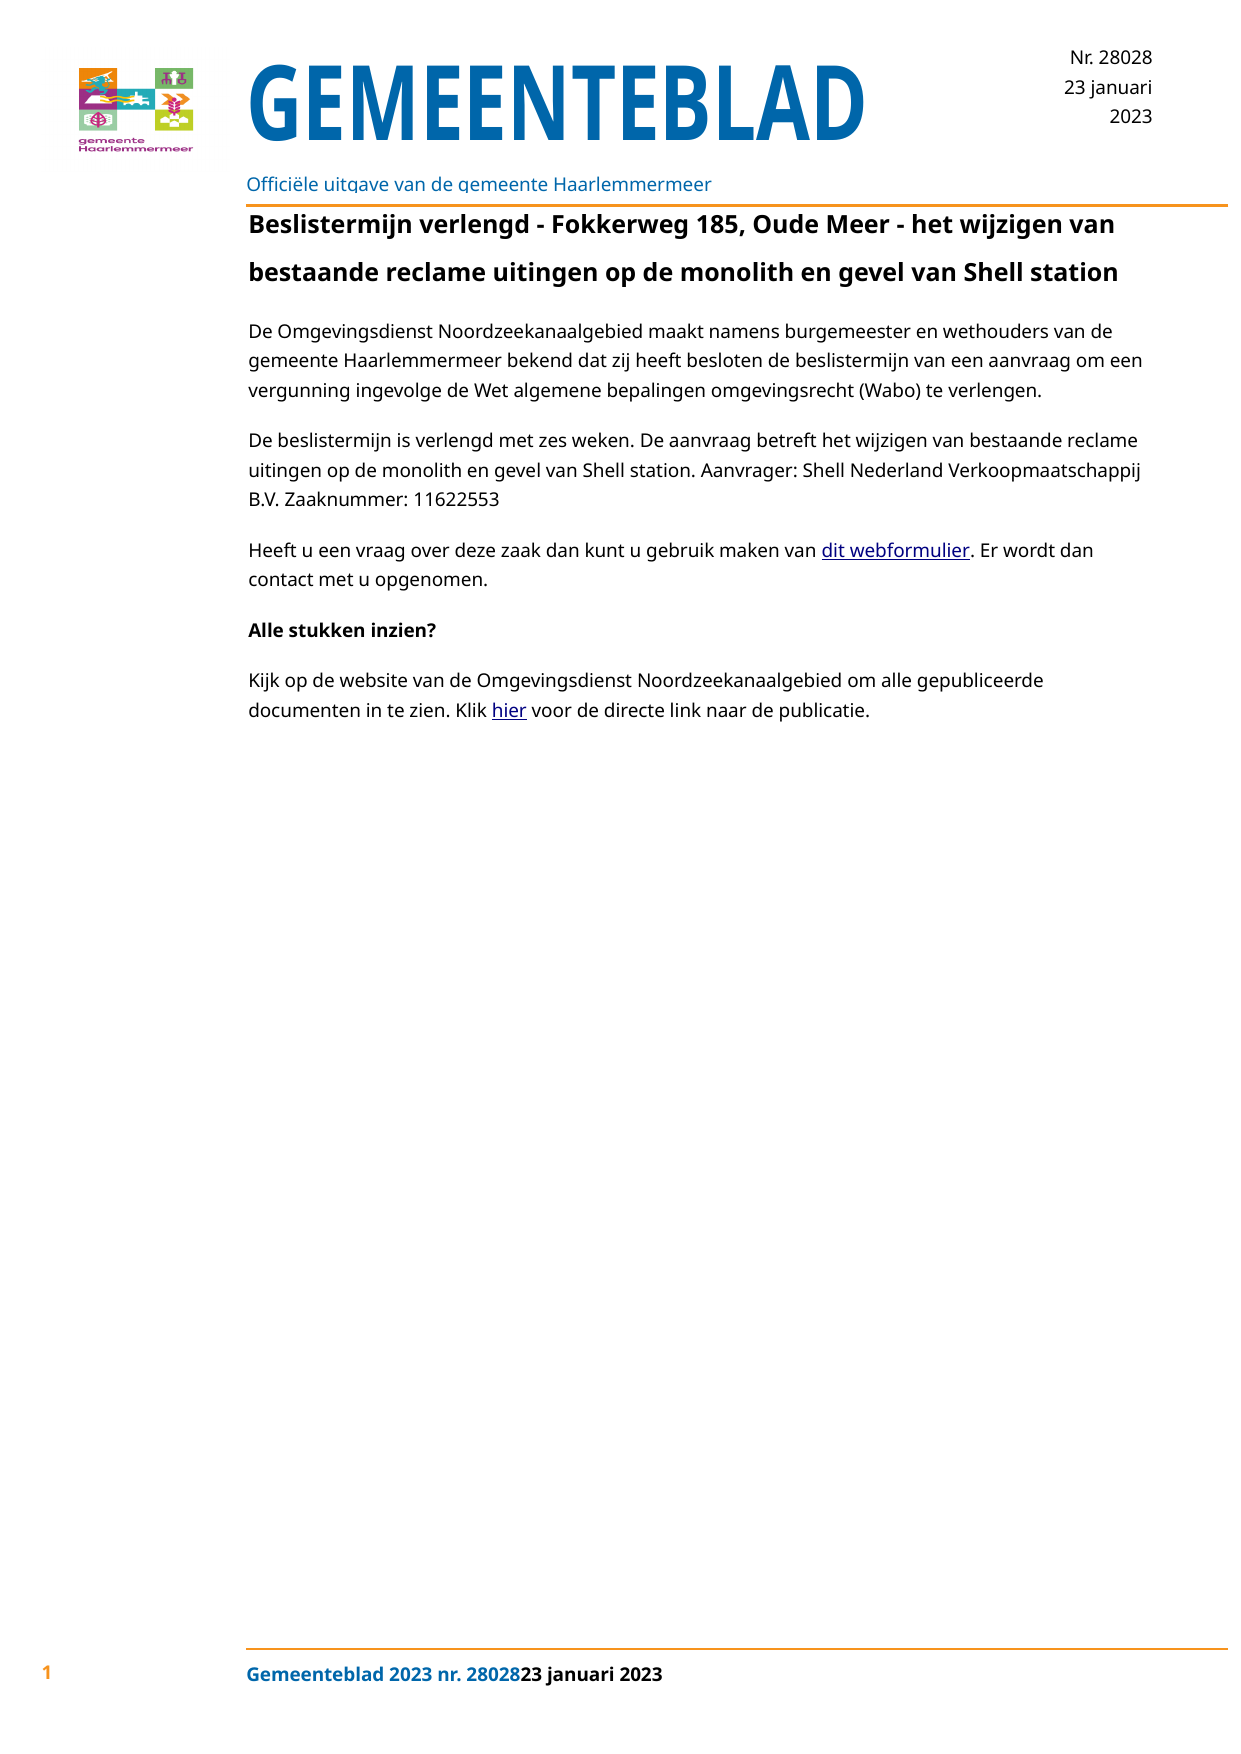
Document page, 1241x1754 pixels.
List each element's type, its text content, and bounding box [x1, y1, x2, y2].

text De beslistermijn is verlengd met zes weken. De aanvraag betreft het wijzigen van bestaande reclame uitingen op de monolith en gevel van Shell station. Aanvrager: Shell Nederland Verkoopmaatschappij B.V. Zaaknummer: 11622553 [248, 427, 1152, 512]
text De Omgevingsdienst Noordzeekanaalgebied maakt namens burgemeester en wethouders van de gemeente Haarlemmermeer bekend dat zij heeft besloten de beslistermijn van een aanvraag om een vergunning ingevolge de Wet algemene bepalingen omgevingsrecht (Wabo) te verlengen. [248, 318, 1152, 403]
text Alle stukken inzien? [248, 617, 1152, 643]
text Heeft u een vraag over deze zaak dan kunt u gebruik maken van dit webformulier. Er wordt dan contact met u opgenomen. [248, 537, 1152, 592]
text Kijk op de website van de Omgevingsdienst Noordzeekanaalgebied om alle gepubliceerde documenten in te zien. Klik hier voor de directe link naar de publicatie. [248, 667, 1152, 723]
picture [41, 47, 231, 172]
text Beslistermijn verlengd - Fokkerweg 185, Oude Meer - het wijzigen van bestaande reclame uitingen op de monolith en gevel van Shell station [248, 207, 1152, 288]
